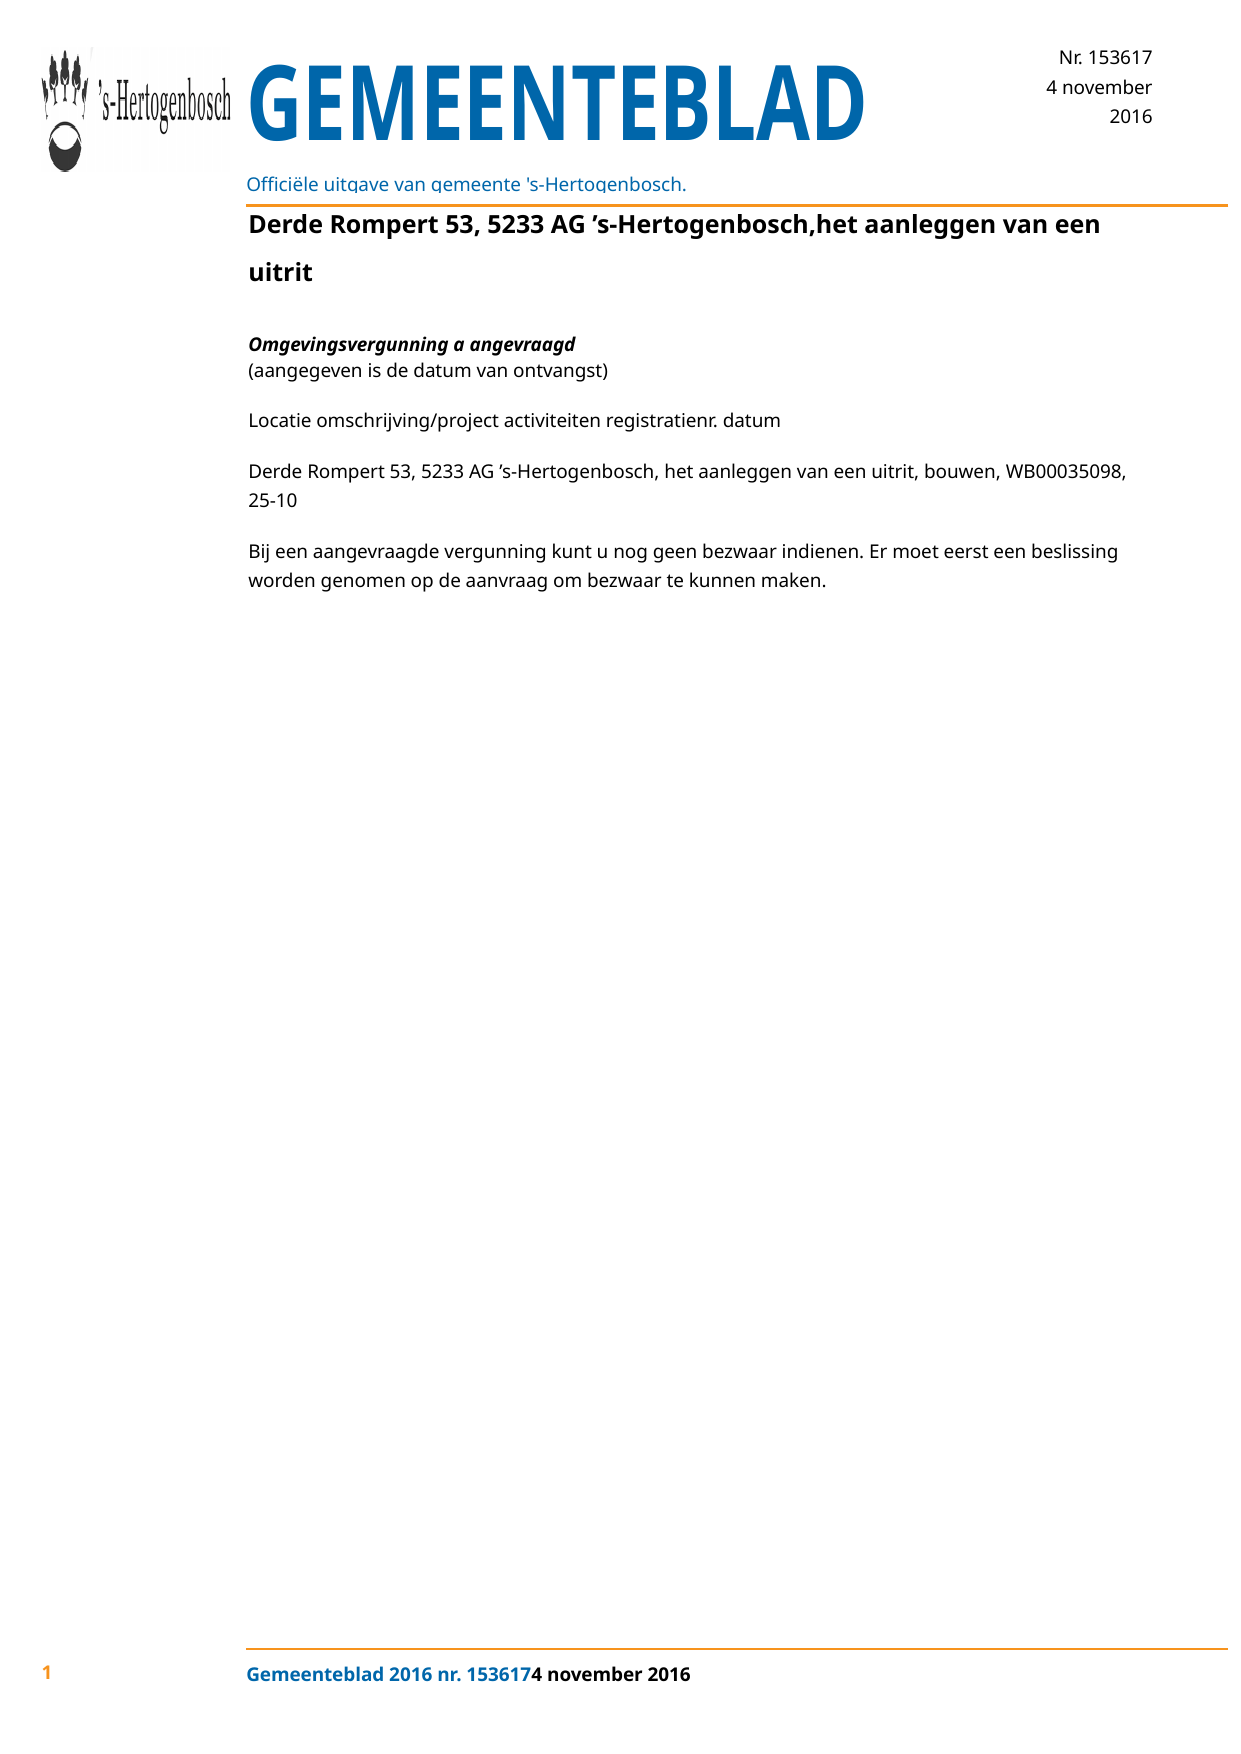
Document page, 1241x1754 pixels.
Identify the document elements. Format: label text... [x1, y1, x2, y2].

text Derde Rompert 53, 5233 AG ’s-Hertogenbosch, het aanleggen van een uitrit, bouwen, WB00035098, 25-10 [248, 458, 1152, 513]
picture [41, 47, 231, 172]
text (aangegeven is de datum van ontvangst) [248, 357, 1152, 383]
text Derde Rompert 53, 5233 AG ’s-Hertogenbosch,het aanleggen van een uitrit [248, 207, 1152, 288]
text Omgevingsvergunning a angevraagd [248, 331, 1152, 357]
text Locatie omschrijving/project activiteiten registratienr. datum [248, 408, 1152, 433]
text Bij een aangevraagde vergunning kunt u nog geen bezwaar indienen. Er moet eerst een beslissing worden genomen op de aanvraag om bezwaar te kunnen maken. [248, 538, 1152, 593]
